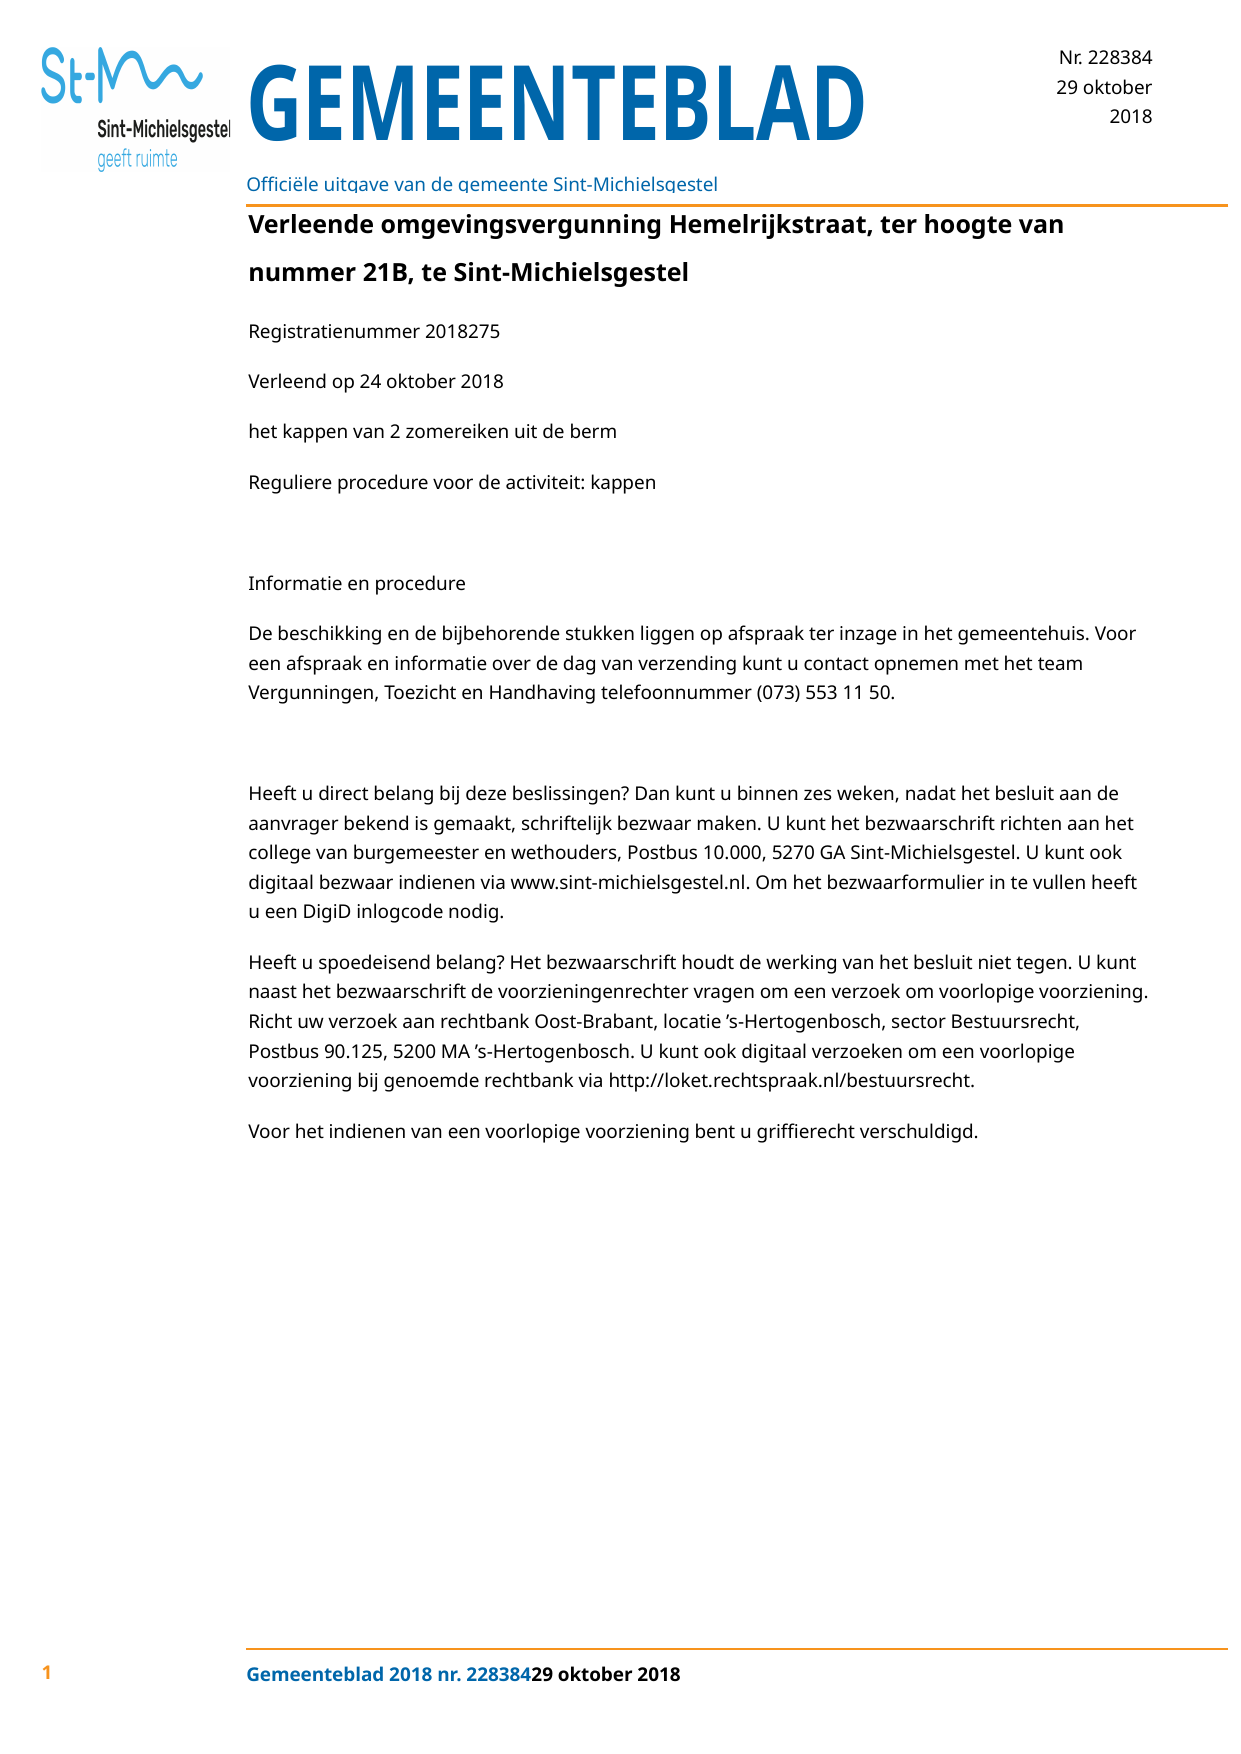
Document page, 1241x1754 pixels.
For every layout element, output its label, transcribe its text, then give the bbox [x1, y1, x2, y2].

text Verleende omgevingsvergunning Hemelrijkstraat, ter hoogte van nummer 21B, te Sint-Michielsgestel [248, 207, 1152, 288]
text De beschikking en de bijbehorende stukken liggen op afspraak ter inzage in het gemeentehuis. Voor een afspraak en informatie over de dag van verzending kunt u contact opnemen met het team Vergunningen, Toezicht en Handhaving telefoonnummer (073) 553 11 50. [248, 620, 1152, 705]
text het kappen van 2 zomereiken uit de berm [248, 419, 1152, 444]
text Registratienummer 2018275 [248, 318, 1152, 344]
text Voor het indienen van een voorlopige voorziening bent u griffierecht verschuldigd. [248, 1118, 1152, 1144]
text Heeft u direct belang bij deze beslissingen? Dan kunt u binnen zes weken, nadat het besluit aan de aanvrager bekend is gemaakt, schriftelijk bezwaar maken. U kunt het bezwaarschrift richten aan het college van burgemeester en wethouders, Postbus 10.000, 5270 GA Sint-Michielsgestel. U kunt ook digitaal bezwaar indienen via www.sint-michielsgestel.nl. Om het bezwaarformulier in te vullen heeft u een DigiD inlogcode nodig. [248, 780, 1152, 924]
text Verleend op 24 oktober 2018 [248, 368, 1152, 394]
text Informatie en procedure [248, 570, 1152, 596]
text Heeft u spoedeisend belang? Het bezwaarschrift houdt de werking van het besluit niet tegen. U kunt naast het bezwaarschrift de voorzieningenrechter vragen om een verzoek om voorlopige voorziening. Richt uw verzoek aan rechtbank Oost-Brabant, locatie ’s-Hertogenbosch, sector Bestuursrecht, Postbus 90.125, 5200 MA ’s-Hertogenbosch. U kunt ook digitaal verzoeken om een voorlopige voorziening bij genoemde rechtbank via http://loket.rechtspraak.nl/bestuursrecht. [248, 949, 1152, 1093]
picture [41, 47, 231, 172]
text Reguliere procedure voor de activiteit: kappen [248, 469, 1152, 495]
